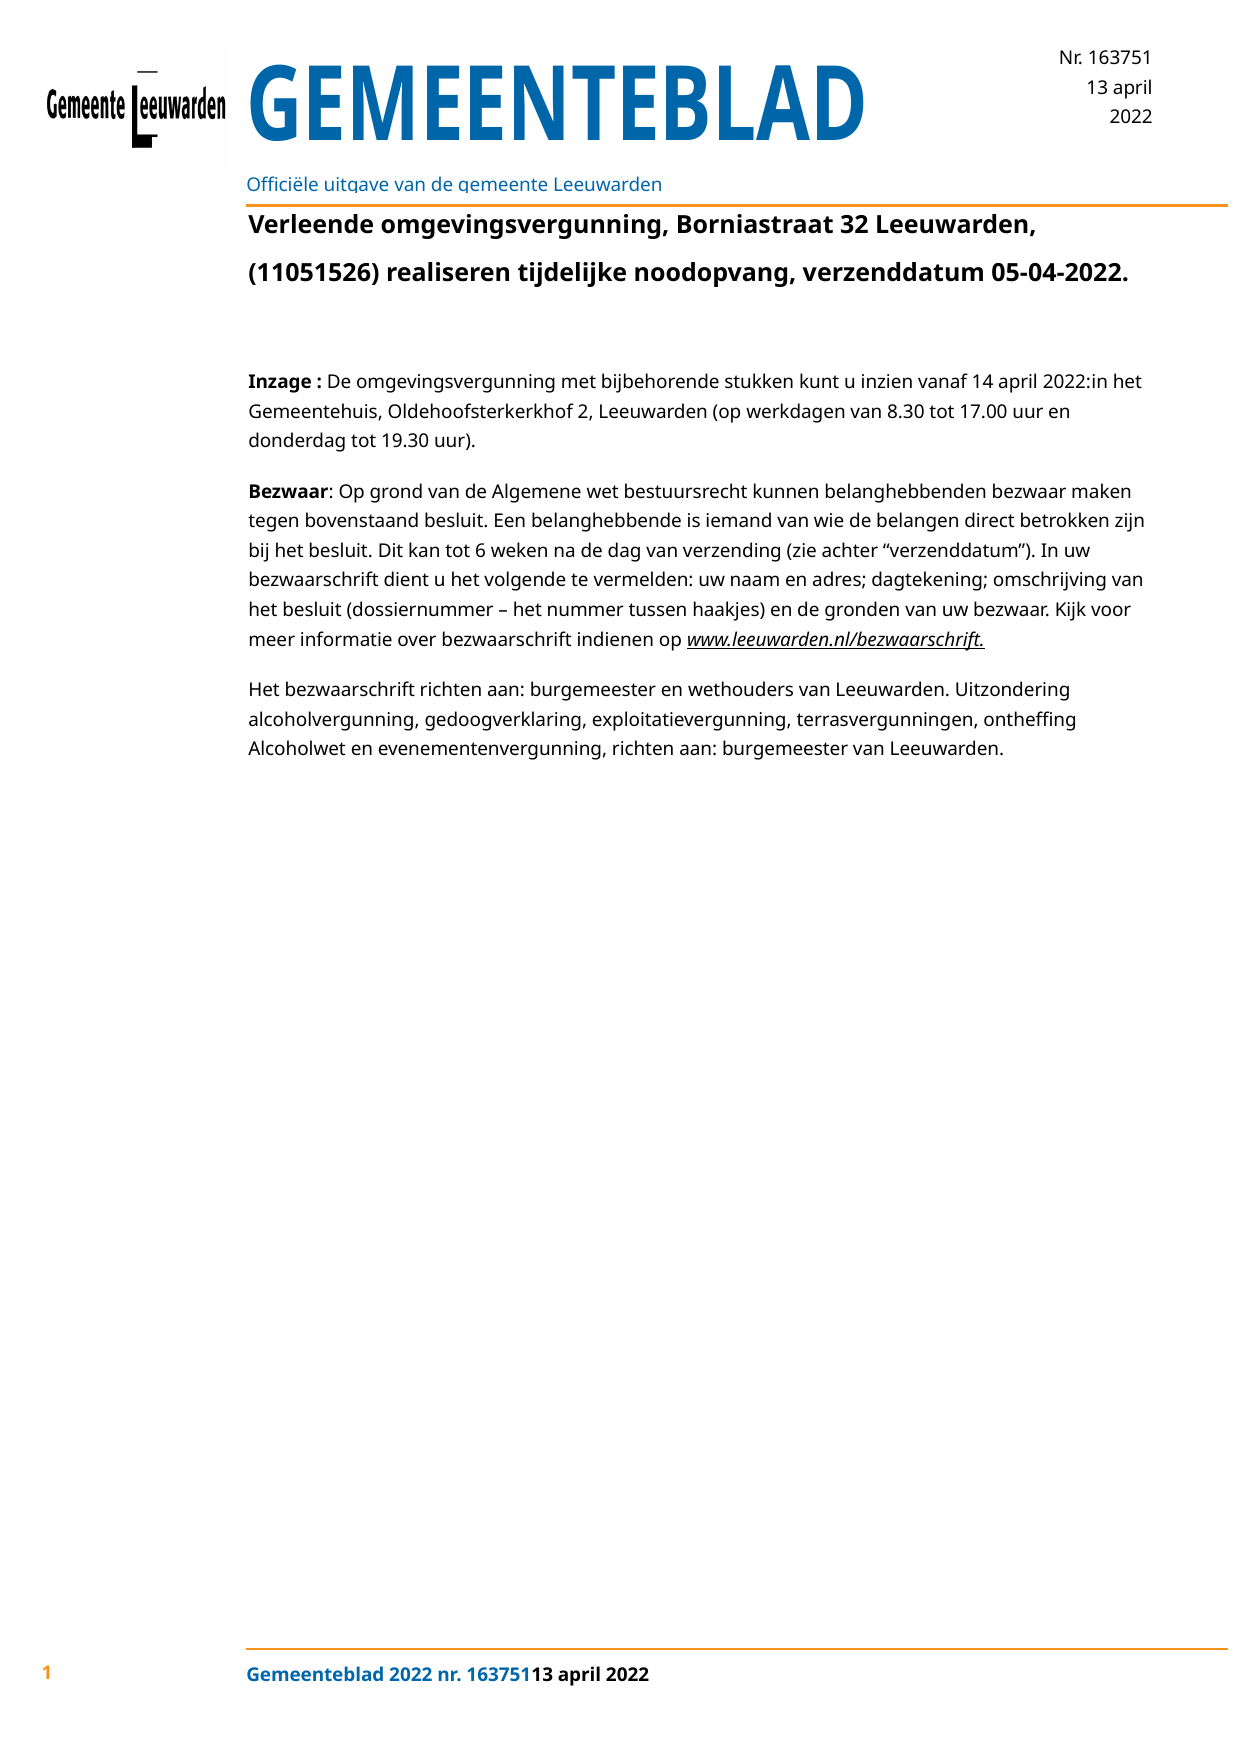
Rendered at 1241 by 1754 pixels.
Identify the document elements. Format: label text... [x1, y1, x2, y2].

text Bezwaar: Op grond van de Algemene wet bestuursrecht kunnen belanghebbenden bezwaar maken tegen bovenstaand besluit. Een belanghebbende is iemand van wie de belangen direct betrokken zijn bij het besluit. Dit kan tot 6 weken na de dag van verzending (zie achter “verzenddatum”). In uw bezwaarschrift dient u het volgende te vermelden: uw naam en adres; dagtekening; omschrijving van het besluit (dossiernummer – het nummer tussen haakjes) en de gronden van uw bezwaar. Kijk voor meer informatie over bezwaarschrift indienen op www.leeuwarden.nl/bezwaarschrift. [248, 478, 1152, 652]
picture [41, 47, 231, 172]
text Het bezwaarschrift richten aan: burgemeester en wethouders van Leeuwarden. Uitzondering alcoholvergunning, gedoogverklaring, exploitatievergunning, terrasvergunningen, ontheffing Alcoholwet en evenementenvergunning, richten aan: burgemeester van Leeuwarden. [248, 676, 1152, 761]
text Inzage : De omgevingsvergunning met bijbehorende stukken kunt u inzien vanaf 14 april 2022:in het Gemeentehuis, Oldehoofsterkerkhof 2, Leeuwarden (op werkdagen van 8.30 tot 17.00 uur en donderdag tot 19.30 uur). [248, 368, 1152, 453]
text Verleende omgevingsvergunning, Borniastraat 32 Leeuwarden, (11051526) realiseren tijdelijke noodopvang, verzenddatum 05-04-2022. [248, 207, 1152, 288]
